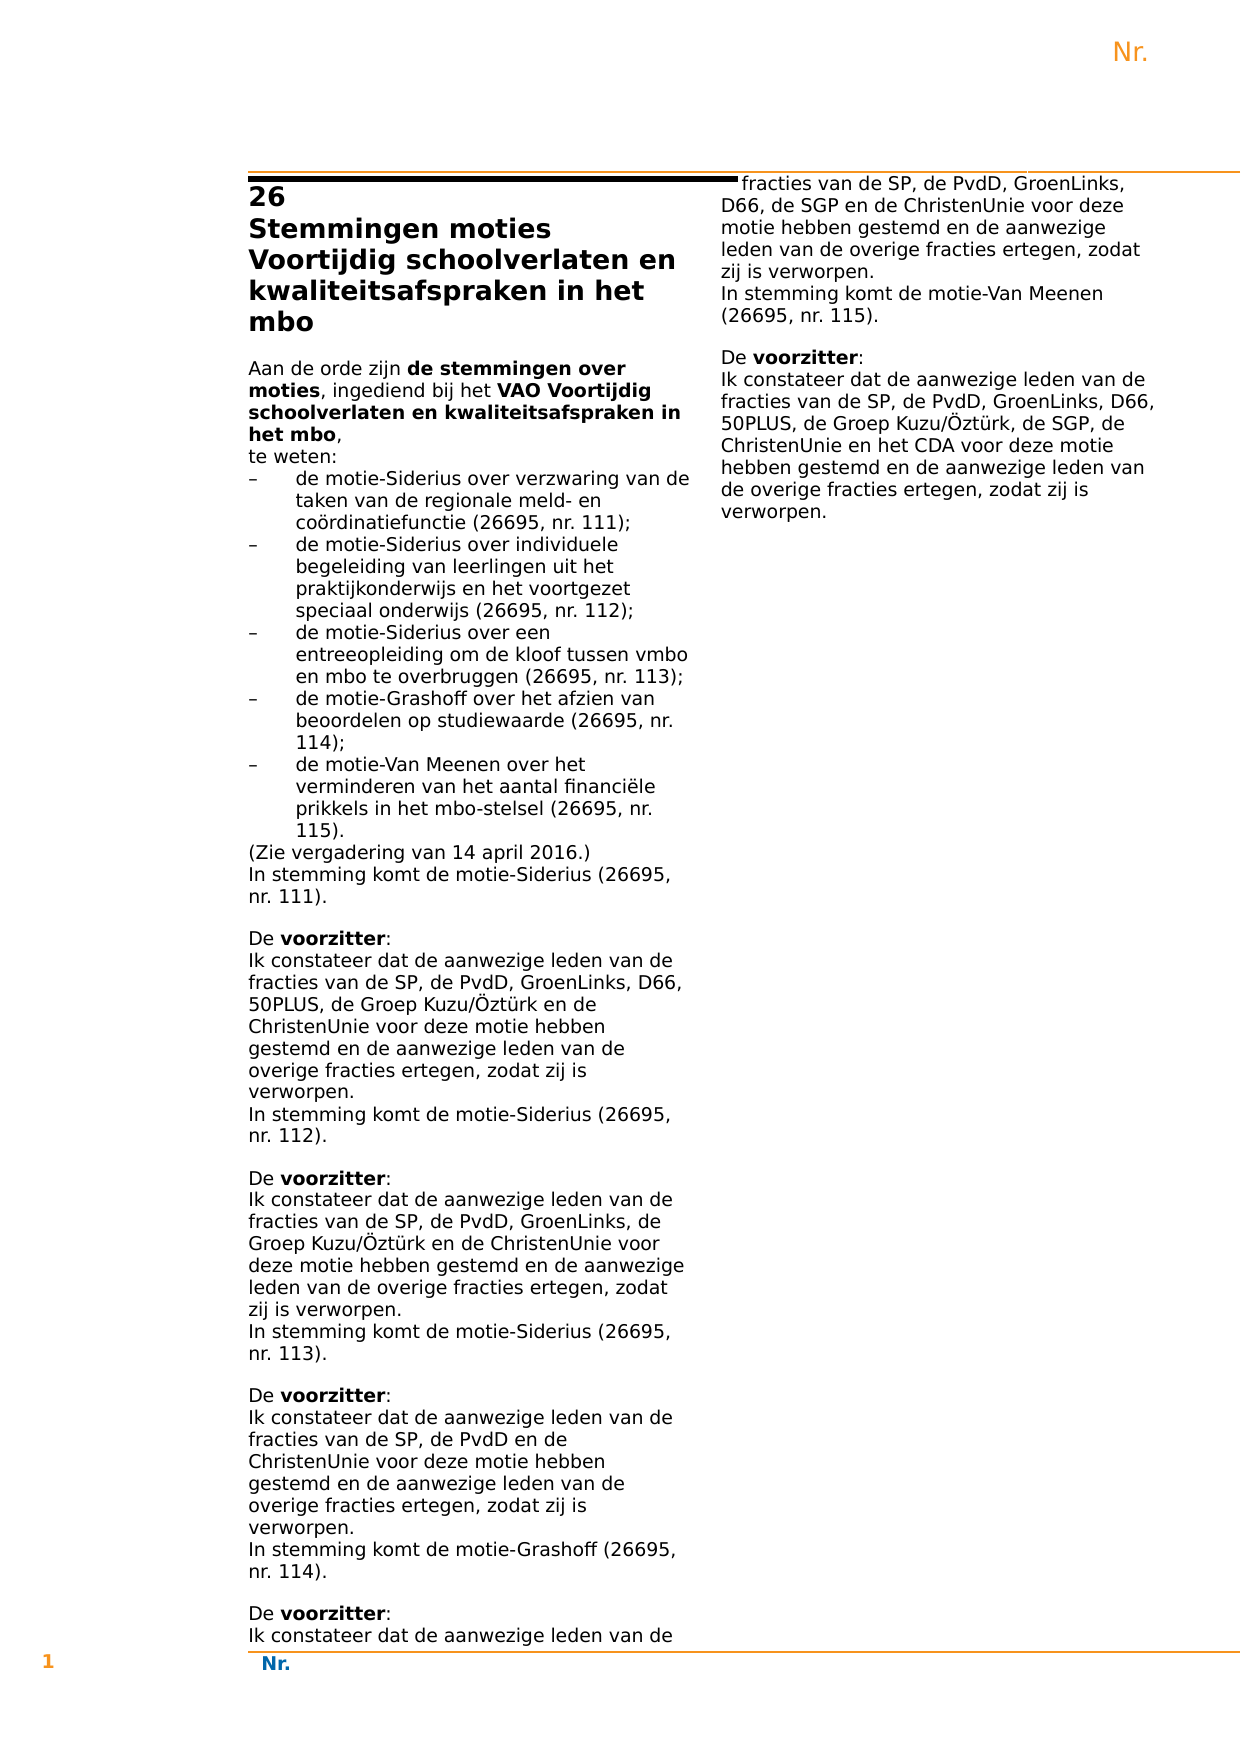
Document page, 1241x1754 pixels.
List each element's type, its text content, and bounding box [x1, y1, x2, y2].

text Aan de orde zijn de stemmingen over moties, ingediend bij het VAO Voortijdig schoolverlaten en kwaliteitsafspraken in het mbo, [248, 358, 691, 446]
title 26 Stemmingen moties Voortijdig schoolverlaten en kwaliteitsafspraken in het mbo [248, 182, 691, 338]
text In stemming komt de motie-Siderius (26695, nr. 113). [248, 1321, 691, 1365]
list de motie-Siderius over individuele begeleiding van leerlingen uit het praktijkonderwijs en het voortgezet speciaal onderwijs (26695, nr. 112); [248, 534, 691, 622]
list de motie-Siderius over verzwaring van de taken van de regionale meld- en coördinatiefunctie (26695, nr. 111); [248, 468, 691, 534]
text Ik constateer dat de aanwezige leden van de [248, 1625, 691, 1647]
text te weten: [248, 446, 691, 468]
text In stemming komt de motie-Siderius (26695, nr. 112). [248, 1103, 691, 1147]
list de motie-Siderius over een entreeopleiding om de kloof tussen vmbo en mbo te overbruggen (26695, nr. 113); [248, 622, 691, 688]
text fracties van de SP, de PvdD, GroenLinks, D66, de SGP en de ChristenUnie voor deze motie hebben gestemd en de aanwezige leden van de overige fracties ertegen, zodat zij is verworpen. [721, 173, 1163, 283]
text De voorzitter: [721, 347, 1163, 369]
text In stemming komt de motie-Siderius (26695, nr. 111). [248, 864, 691, 908]
text Ik constateer dat de aanwezige leden van de fracties van de SP, de PvdD en de ChristenUnie voor deze motie hebben gestemd en de aanwezige leden van de overige fracties ertegen, zodat zij is verworpen. [248, 1407, 691, 1539]
text De voorzitter: [248, 928, 691, 949]
text (Zie vergadering van 14 april 2016.) [248, 842, 691, 864]
list de motie-Grashoff over het afzien van beoordelen op studiewaarde (26695, nr. 114); [248, 688, 691, 754]
text In stemming komt de motie-Grashoff (26695, nr. 114). [248, 1539, 691, 1583]
text Ik constateer dat de aanwezige leden van de fracties van de SP, de PvdD, GroenLinks, D66, 50PLUS, de Groep Kuzu/Öztürk en de ChristenUnie voor deze motie hebben gestemd en de aanwezige leden van de overige fracties ertegen, zodat zij is verworpen. [248, 949, 691, 1103]
text De voorzitter: [248, 1603, 691, 1625]
text In stemming komt de motie-Van Meenen (26695, nr. 115). [721, 283, 1163, 327]
list de motie-Van Meenen over het verminderen van het aantal financiële prikkels in het mbo-stelsel (26695, nr. 115). [248, 754, 691, 842]
text De voorzitter: [248, 1167, 691, 1189]
text Ik constateer dat de aanwezige leden van de fracties van de SP, de PvdD, GroenLinks, de Groep Kuzu/Öztürk en de ChristenUnie voor deze motie hebben gestemd en de aanwezige leden van de overige fracties ertegen, zodat zij is verworpen. [248, 1189, 691, 1321]
text De voorzitter: [248, 1385, 691, 1407]
text Ik constateer dat de aanwezige leden van de fracties van de SP, de PvdD, GroenLinks, D66, 50PLUS, de Groep Kuzu/Öztürk, de SGP, de ChristenUnie en het CDA voor deze motie hebben gestemd en de aanwezige leden van de overige fracties ertegen, zodat zij is verworpen. [721, 369, 1163, 522]
